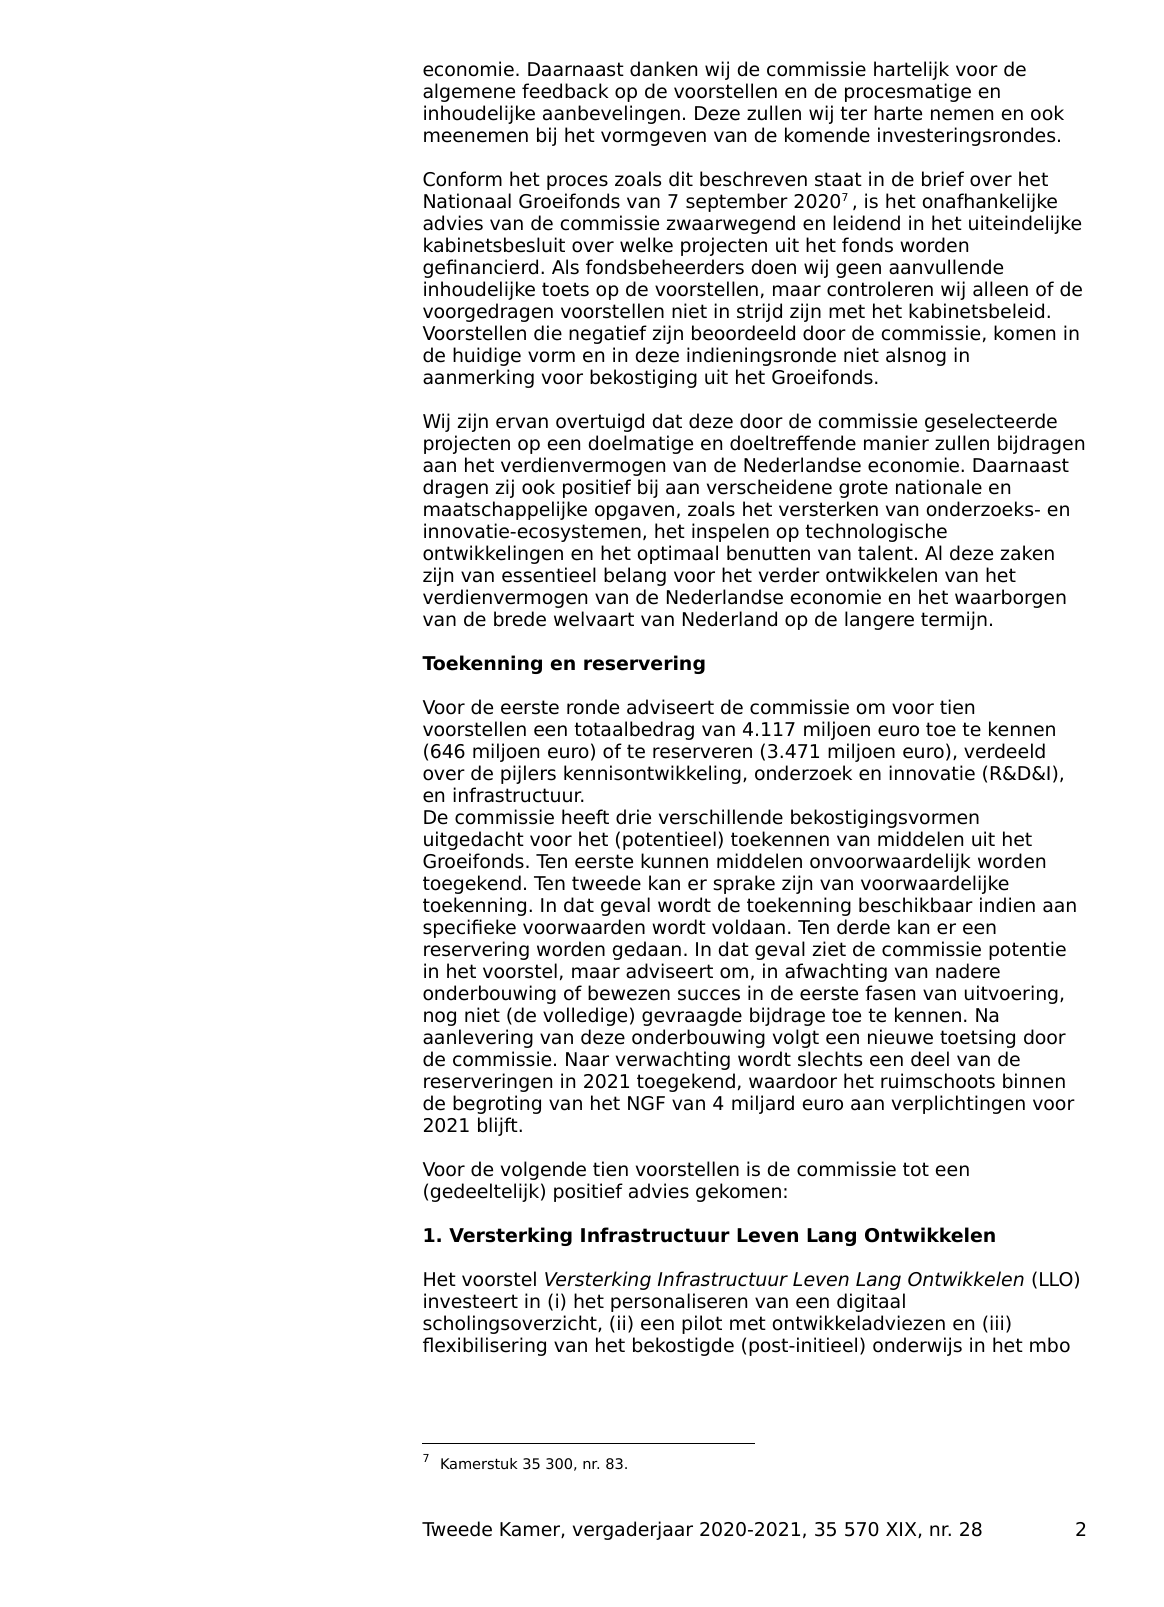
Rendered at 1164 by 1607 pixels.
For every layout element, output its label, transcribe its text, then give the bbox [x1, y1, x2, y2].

subtitle 1. Versterking Infrastructuur Leven Lang Ontwikkelen [422, 1225, 1087, 1247]
text De commissie heeft drie verschillende bekostigingsvormen uitgedacht voor het (potentieel) toekennen van middelen uit het Groeifonds. Ten eerste kunnen middelen onvoorwaardelijk worden toegekend. Ten tweede kan er sprake zijn van voorwaardelijke toekenning. In dat geval wordt de toekenning beschikbaar indien aan specifieke voorwaarden wordt voldaan. Ten derde kan er een reservering worden gedaan. In dat geval ziet de commissie potentie in het voorstel, maar adviseert om, in afwachting van nadere onderbouwing of bewezen succes in de eerste fasen van uitvoering, nog niet (de volledige) gevraagde bijdrage toe te kennen. Na aanlevering van deze onderbouwing volgt een nieuwe toetsing door de commissie. Naar verwachting wordt slechts een deel van de reserveringen in 2021 toegekend, waardoor het ruimschoots binnen de begroting van het NGF van 4 miljard euro aan verplichtingen voor 2021 blijft. [422, 807, 1087, 1137]
text Voor de eerste ronde adviseert de commissie om voor tien voorstellen een totaalbedrag van 4.117 miljoen euro toe te kennen (646 miljoen euro) of te reserveren (3.471 miljoen euro), verdeeld over de pijlers kennisontwikkeling, onderzoek en innovatie (R&D&I), en infrastructuur. [422, 697, 1087, 807]
text Het voorstel Versterking Infrastructuur Leven Lang Ontwikkelen (LLO) investeert in (i) het personaliseren van een digitaal scholingsoverzicht, (ii) een pilot met ontwikkeladviezen en (iii) flexibilisering van het bekostigde (post-initieel) onderwijs in het mbo [422, 1269, 1087, 1357]
text Voor de volgende tien voorstellen is de commissie tot een (gedeeltelijk) positief advies gekomen: [422, 1159, 1087, 1203]
subtitle Toekenning en reservering [422, 653, 1087, 675]
text Wij zijn ervan overtuigd dat deze door de commissie geselecteerde projecten op een doelmatige en doeltreffende manier zullen bijdragen aan het verdienvermogen van de Nederlandse economie. Daarnaast dragen zij ook positief bij aan verscheidene grote nationale en maatschappelijke opgaven, zoals het versterken van onderzoeks- en innovatie-ecosystemen, het inspelen op technologische ontwikkelingen en het optimaal benutten van talent. Al deze zaken zijn van essentieel belang voor het verder ontwikkelen van het verdienvermogen van de Nederlandse economie en het waarborgen van de brede welvaart van Nederland op de langere termijn. [422, 411, 1087, 631]
text economie. Daarnaast danken wij de commissie hartelijk voor de algemene feedback op de voorstellen en de procesmatige en inhoudelijke aanbevelingen. Deze zullen wij ter harte nemen en ook meenemen bij het vormgeven van de komende investeringsrondes. [422, 59, 1087, 147]
text Kamerstuk 35 300, nr. 83. [422, 1452, 1087, 1474]
text Conform het proces zoals dit beschreven staat in de brief over het Nationaal Groeifonds van 7 september 2020, is het onafhankelijke advies van de commissie zwaarwegend en leidend in het uiteindelijke kabinetsbesluit over welke projecten uit het fonds worden gefinancierd. Als fondsbeheerders doen wij geen aanvullende inhoudelijke toets op de voorstellen, maar controleren wij alleen of de voorgedragen voorstellen niet in strijd zijn met het kabinetsbeleid. Voorstellen die negatief zijn beoordeeld door de commissie, komen in de huidige vorm en in deze indieningsronde niet alsnog in aanmerking voor bekostiging uit het Groeifonds. [422, 169, 1087, 389]
